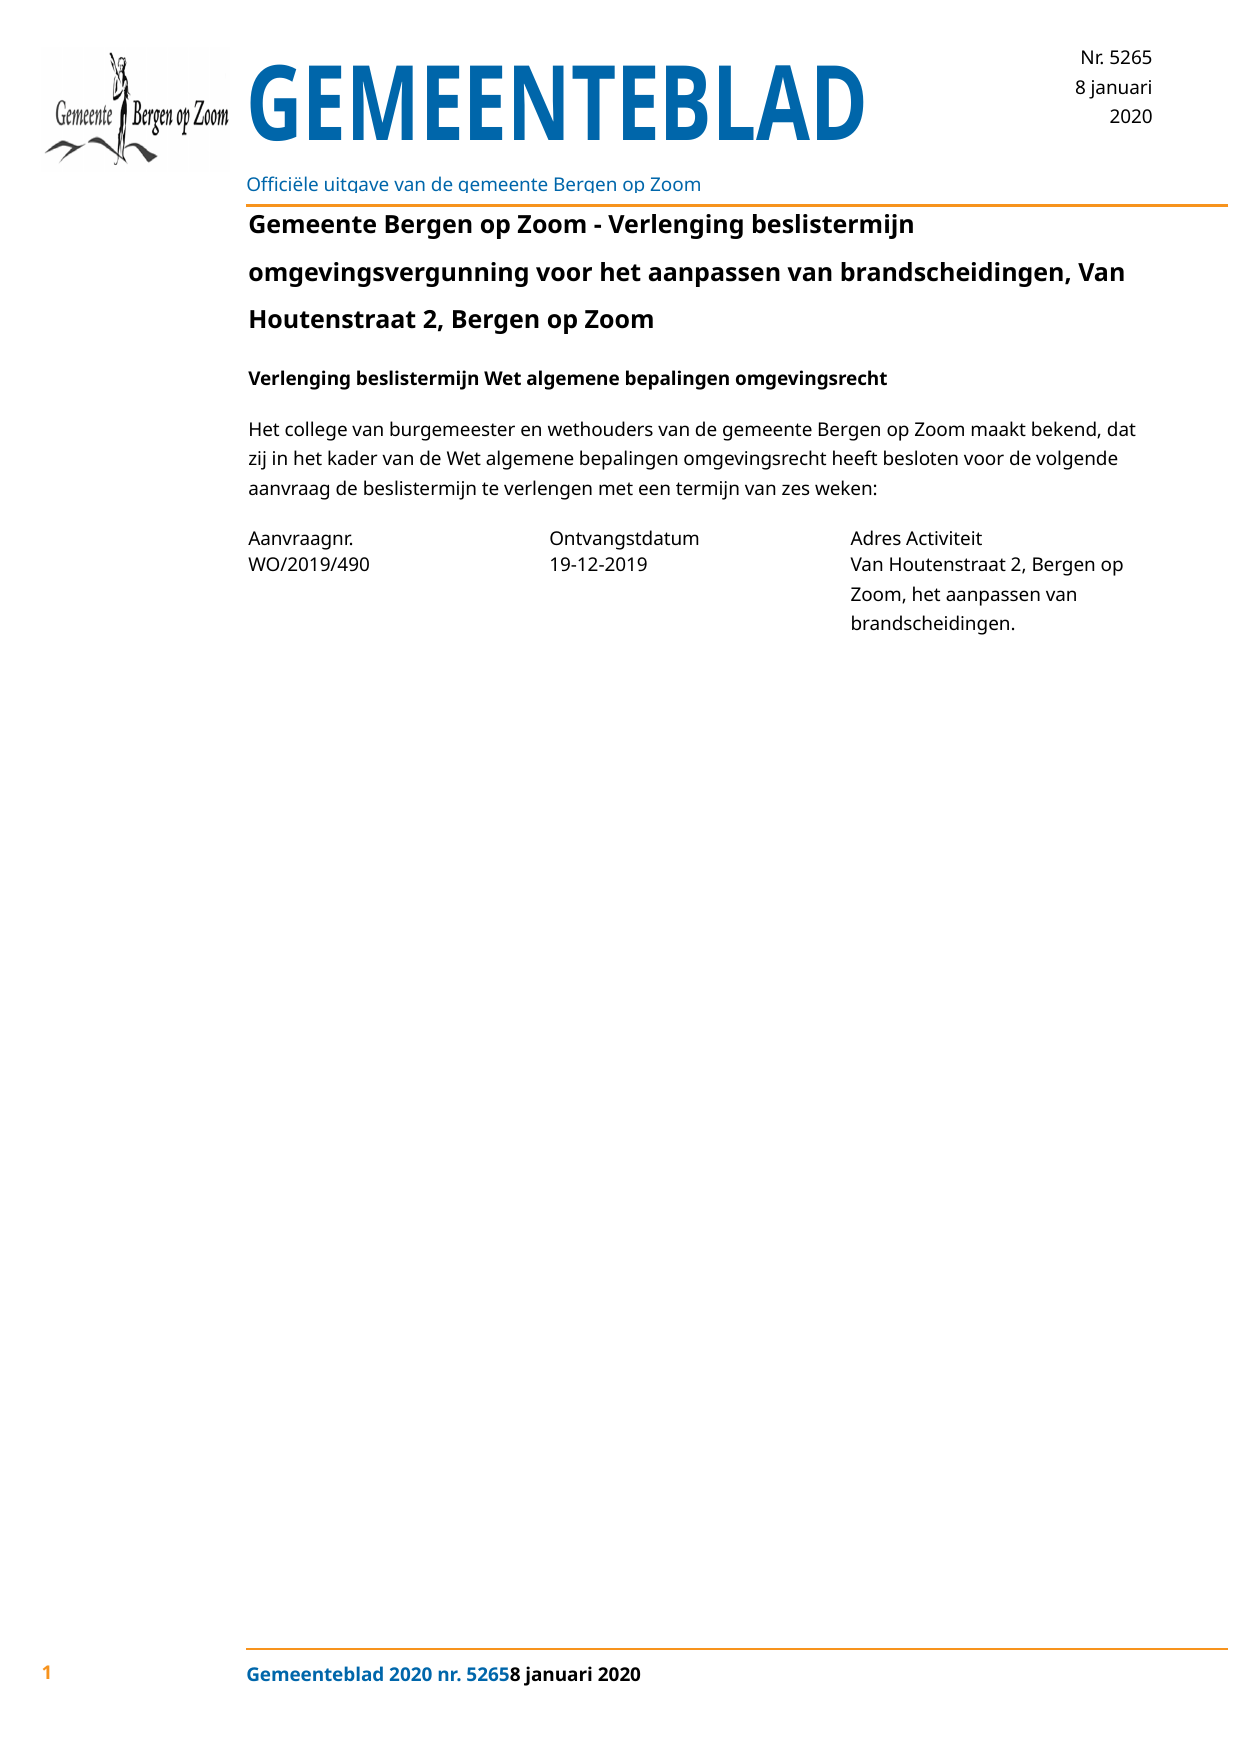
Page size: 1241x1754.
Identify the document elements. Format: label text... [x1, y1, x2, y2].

picture [41, 47, 231, 172]
table_cell 19-12-2019 [549, 551, 850, 636]
text Het college van burgemeester en wethouders van de gemeente Bergen op Zoom maakt bekend, dat zij in het kader van de Wet algemene bepalingen omgevingsrecht heeft besloten voor de volgende aanvraag de beslistermijn te verlengen met een termijn van zes weken: [248, 416, 1152, 501]
text Verlenging beslistermijn Wet algemene bepalingen omgevingsrecht [248, 366, 1152, 391]
table_header Adres Activiteit [850, 526, 1152, 551]
table_header Aanvraagnr. [248, 526, 549, 551]
table_header Ontvangstdatum [549, 526, 850, 551]
text Gemeente Bergen op Zoom - Verlenging beslistermijn omgevingsvergunning voor het aanpassen van brandscheidingen, Van Houtenstraat 2, Bergen op Zoom [248, 207, 1152, 336]
table_cell Van Houtenstraat 2, Bergen op Zoom, het aanpassen van brandscheidingen. [850, 551, 1152, 636]
table_cell WO/2019/490 [248, 551, 549, 636]
